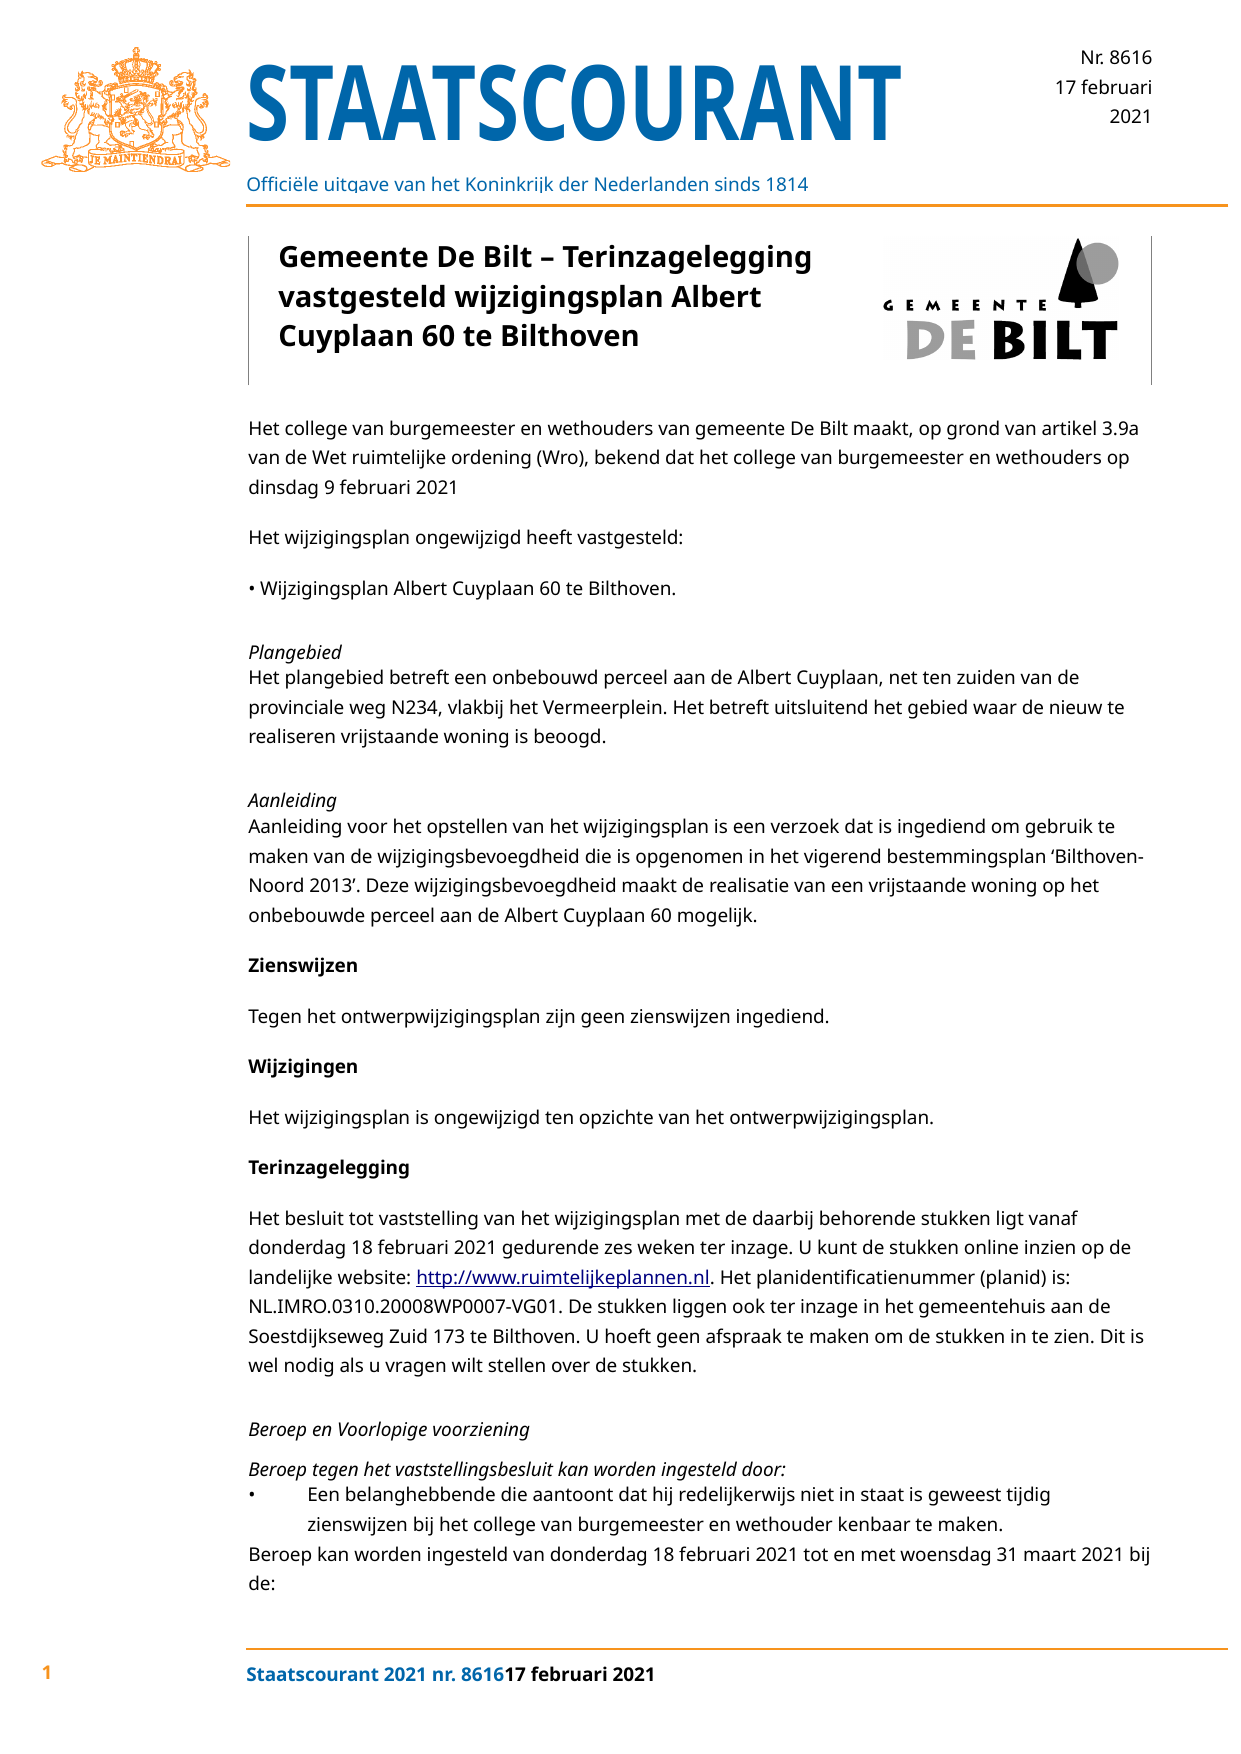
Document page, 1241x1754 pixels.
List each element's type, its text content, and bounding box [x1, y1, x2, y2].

text Het wijzigingsplan ongewijzigd heeft vastgesteld: [248, 524, 1152, 550]
text Het college van burgemeester en wethouders van gemeente De Bilt maakt, op grond van artikel 3.9a van de Wet ruimtelijke ordening (Wro), bekend dat het college van burgemeester en wethouders op dinsdag 9 februari 2021 [248, 415, 1152, 500]
text Aanleiding [248, 788, 1152, 813]
text Beroep tegen het vaststellingsbesluit kan worden ingesteld door: [248, 1456, 1152, 1482]
text • Wijzigingsplan Albert Cuyplaan 60 te Bilthoven. [248, 575, 1152, 601]
text Het wijzigingsplan is ongewijzigd ten opzichte van het ontwerpwijzigingsplan. [248, 1104, 1152, 1129]
picture [882, 236, 1119, 360]
text Tegen het ontwerpwijzigingsplan zijn geen zienswijzen ingediend. [248, 1003, 1152, 1029]
table_header [850, 236, 1151, 385]
list Een belanghebbende die aantoont dat hij redelijkerwijs niet in staat is geweest tijdig zienswijzen bij het college van burgemeester en wethouder kenbaar te maken. [248, 1482, 1152, 1537]
text Plangebied [248, 639, 1152, 664]
text Het besluit tot vaststelling van het wijzigingsplan met de daarbij behorende stukken ligt vanaf donderdag 18 februari 2021 gedurende zes weken ter inzage. U kunt de stukken online inzien op de landelijke website: http://www.ruimtelijkeplannen.nl. Het planidentificatienummer (planid) is: NL.IMRO.0310.20008WP0007-VG01. De stukken liggen ook ter inzage in het gemeentehuis aan de Soestdijkseweg Zuid 173 te Bilthoven. U hoeft geen afspraak te maken om de stukken in te zien. Dit is wel nodig als u vragen wilt stellen over de stukken. [248, 1205, 1152, 1378]
text Terinzagelegging [248, 1154, 1152, 1180]
text Wijzigingen [248, 1053, 1152, 1079]
text Aanleiding voor het opstellen van het wijzigingsplan is een verzoek dat is ingediend om gebruik te maken van de wijzigingsbevoegdheid die is opgenomen in het vigerend bestemmingsplan ‘Bilthoven-Noord 2013’. Deze wijzigingsbevoegdheid maakt de realisatie van een vrijstaande woning op het onbebouwde perceel aan de Albert Cuyplaan 60 mogelijk. [248, 813, 1152, 928]
text Beroep kan worden ingesteld van donderdag 18 februari 2021 tot en met woensdag 31 maart 2021 bij de: [248, 1541, 1152, 1596]
text Het plangebied betreft een onbebouwd perceel aan de Albert Cuyplaan, net ten zuiden van de provinciale weg N234, vlakbij het Vermeerplein. Het betreft uitsluitend het gebied waar de nieuw te realiseren vrijstaande woning is beoogd. [248, 664, 1152, 749]
text Beroep en Voorlopige voorziening [248, 1417, 1152, 1442]
text Zienswijzen [248, 953, 1152, 978]
table_header Gemeente De Bilt – Terinzagelegging vastgesteld wijzigingsplan Albert Cuyplaan 60 te Bilthoven [249, 236, 850, 385]
picture [41, 47, 231, 172]
